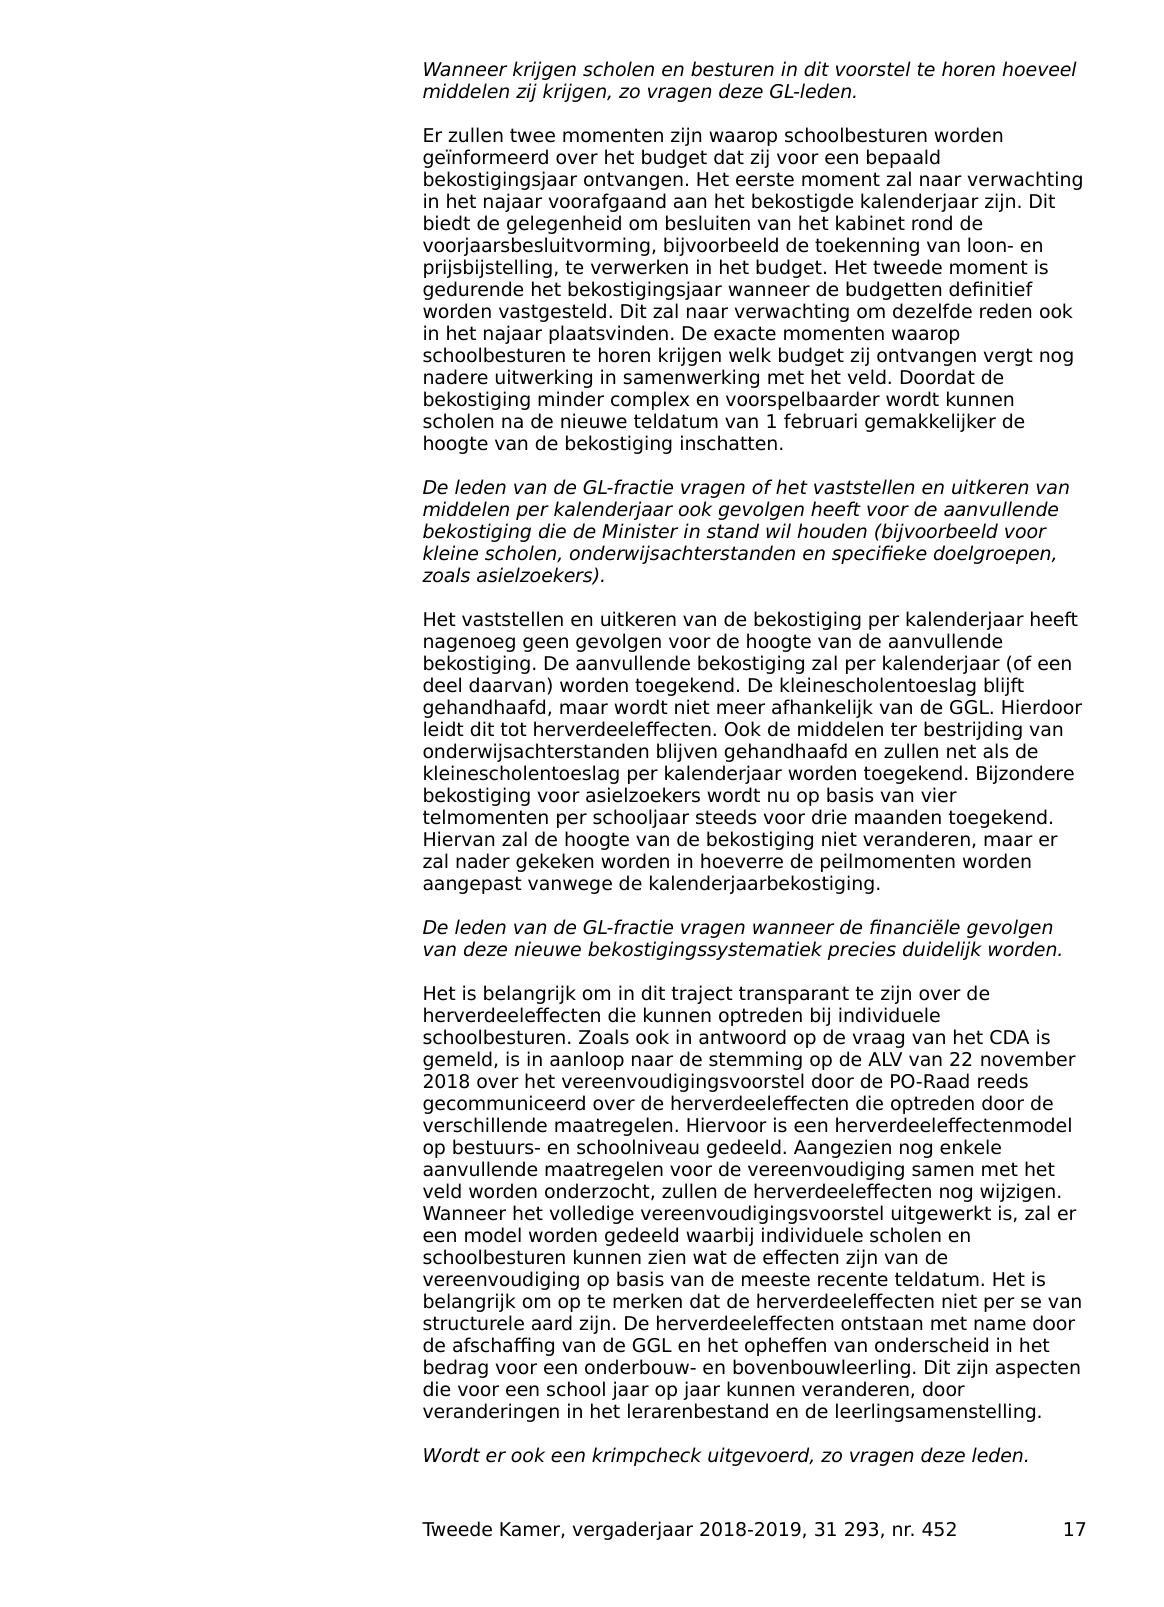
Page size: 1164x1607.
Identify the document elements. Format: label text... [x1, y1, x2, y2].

text Wordt er ook een krimpcheck uitgevoerd, zo vragen deze leden. [422, 1445, 1087, 1467]
text Er zullen twee momenten zijn waarop schoolbesturen worden geïnformeerd over het budget dat zij voor een bepaald bekostigingsjaar ontvangen. Het eerste moment zal naar verwachting in het najaar voorafgaand aan het bekostigde kalenderjaar zijn. Dit biedt de gelegenheid om besluiten van het kabinet rond de voorjaarsbesluitvorming, bijvoorbeeld de toekenning van loon- en prijsbijstelling, te verwerken in het budget. Het tweede moment is gedurende het bekostigingsjaar wanneer de budgetten definitief worden vastgesteld. Dit zal naar verwachting om dezelfde reden ook in het najaar plaatsvinden. De exacte momenten waarop schoolbesturen te horen krijgen welk budget zij ontvangen vergt nog nadere uitwerking in samenwerking met het veld. Doordat de bekostiging minder complex en voorspelbaarder wordt kunnen scholen na de nieuwe teldatum van 1 februari gemakkelijker de hoogte van de bekostiging inschatten. [422, 125, 1087, 455]
text De leden van de GL-fractie vragen wanneer de financiële gevolgen van deze nieuwe bekostigingssystematiek precies duidelijk worden. [422, 917, 1087, 961]
text Wanneer krijgen scholen en besturen in dit voorstel te horen hoeveel middelen zij krijgen, zo vragen deze GL-leden. [422, 59, 1087, 103]
text Het vaststellen en uitkeren van de bekostiging per kalenderjaar heeft nagenoeg geen gevolgen voor de hoogte van de aanvullende bekostiging. De aanvullende bekostiging zal per kalenderjaar (of een deel daarvan) worden toegekend. De kleinescholentoeslag blijft gehandhaafd, maar wordt niet meer afhankelijk van de GGL. Hierdoor leidt dit tot herverdeeleffecten. Ook de middelen ter bestrijding van onderwijsachterstanden blijven gehandhaafd en zullen net als de kleinescholentoeslag per kalenderjaar worden toegekend. Bijzondere bekostiging voor asielzoekers wordt nu op basis van vier telmomenten per schooljaar steeds voor drie maanden toegekend. Hiervan zal de hoogte van de bekostiging niet veranderen, maar er zal nader gekeken worden in hoeverre de peilmomenten worden aangepast vanwege de kalenderjaarbekostiging. [422, 609, 1087, 895]
text De leden van de GL-fractie vragen of het vaststellen en uitkeren van middelen per kalenderjaar ook gevolgen heeft voor de aanvullende bekostiging die de Minister in stand wil houden (bijvoorbeeld voor kleine scholen, onderwijsachterstanden en specifieke doelgroepen, zoals asielzoekers). [422, 477, 1087, 587]
text Het is belangrijk om in dit traject transparant te zijn over de herverdeeleffecten die kunnen optreden bij individuele schoolbesturen. Zoals ook in antwoord op de vraag van het CDA is gemeld, is in aanloop naar de stemming op de ALV van 22 november 2018 over het vereenvoudigingsvoorstel door de PO-Raad reeds gecommuniceerd over de herverdeeleffecten die optreden door de verschillende maatregelen. Hiervoor is een herverdeeleffectenmodel op bestuurs- en schoolniveau gedeeld. Aangezien nog enkele aanvullende maatregelen voor de vereenvoudiging samen met het veld worden onderzocht, zullen de herverdeeleffecten nog wijzigen. Wanneer het volledige vereenvoudigingsvoorstel uitgewerkt is, zal er een model worden gedeeld waarbij individuele scholen en schoolbesturen kunnen zien wat de effecten zijn van de vereenvoudiging op basis van de meeste recente teldatum. Het is belangrijk om op te merken dat de herverdeeleffecten niet per se van structurele aard zijn. De herverdeeleffecten ontstaan met name door de afschaffing van de GGL en het opheffen van onderscheid in het bedrag voor een onderbouw- en bovenbouwleerling. Dit zijn aspecten die voor een school jaar op jaar kunnen veranderen, door veranderingen in het lerarenbestand en de leerlingsamenstelling. [422, 983, 1087, 1423]
